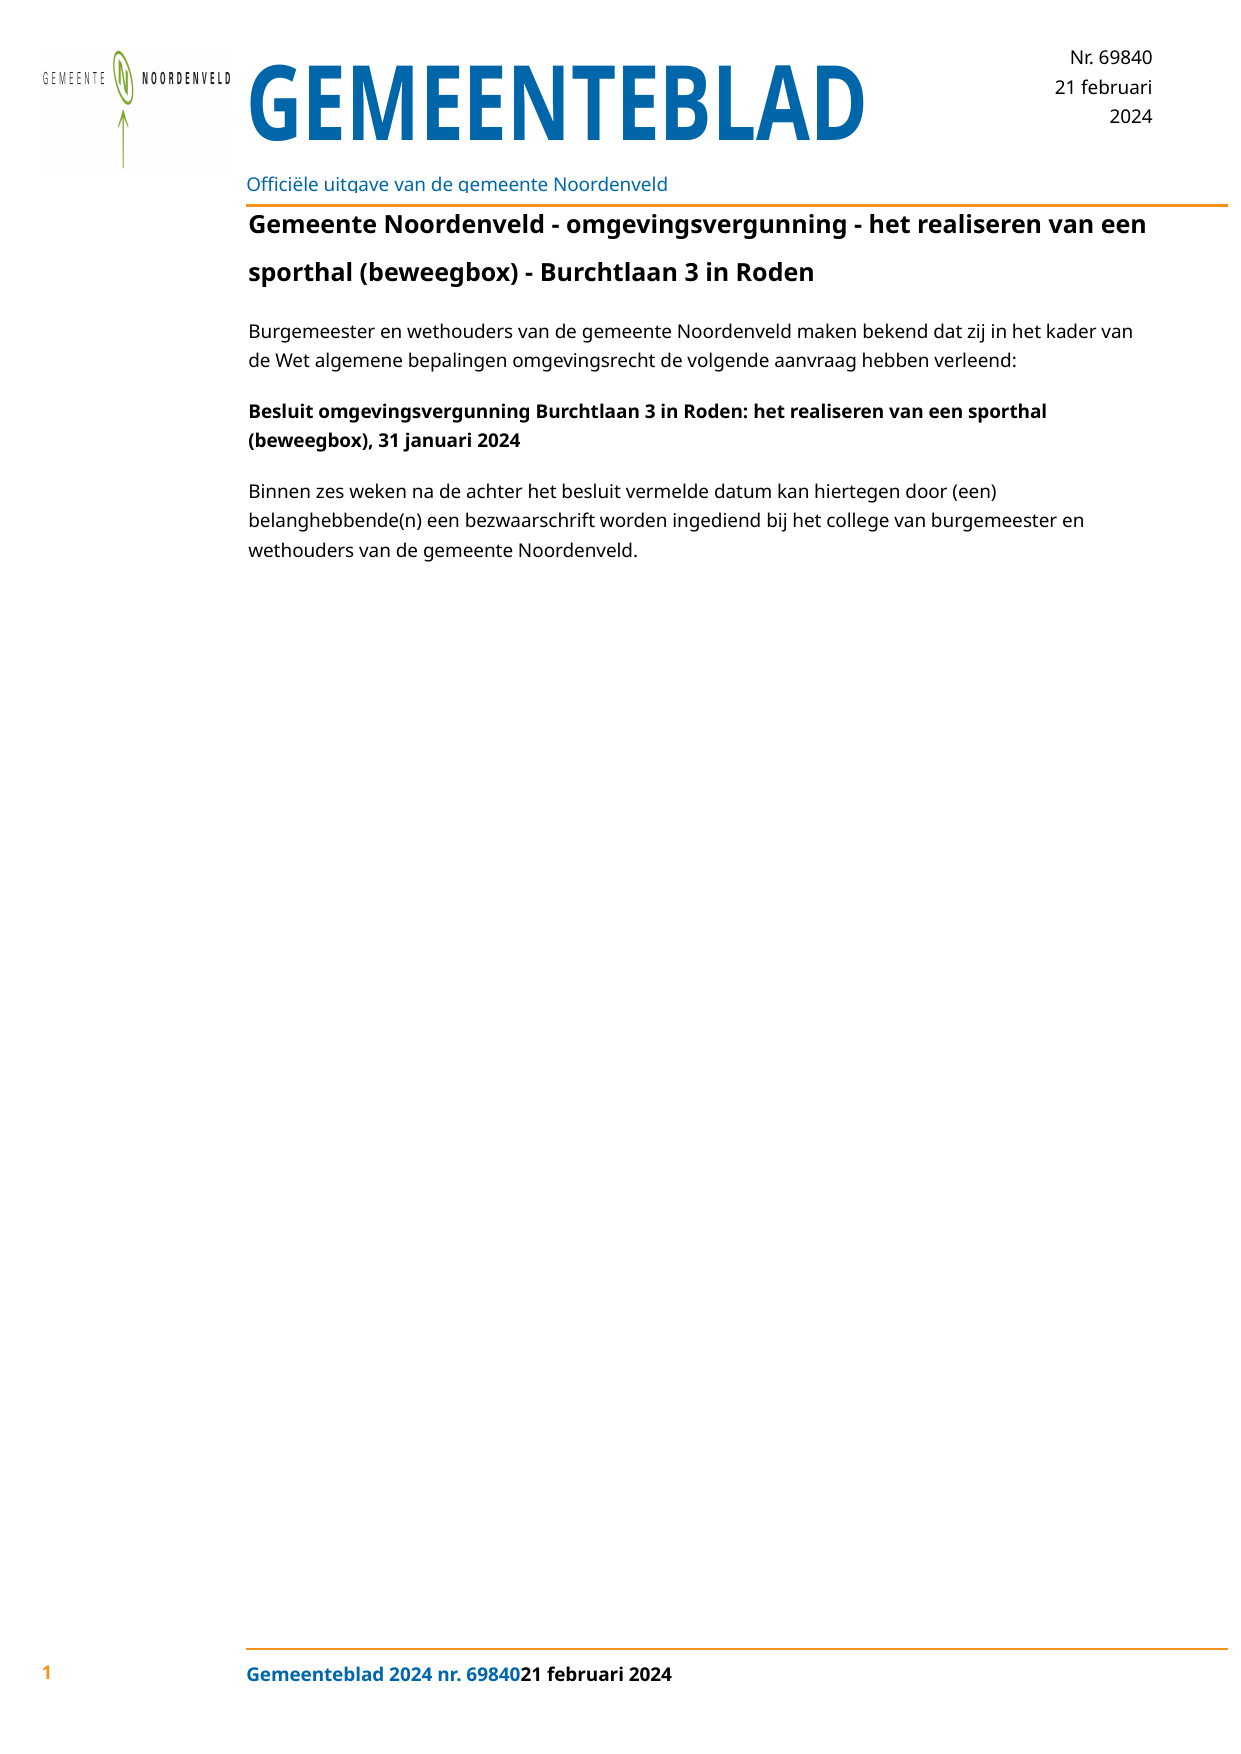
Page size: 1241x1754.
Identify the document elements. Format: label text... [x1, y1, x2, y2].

picture [41, 47, 231, 172]
text Besluit omgevingsvergunning Burchtlaan 3 in Roden: het realiseren van een sporthal (beweegbox), 31 januari 2024 [248, 398, 1152, 453]
text Burgemeester en wethouders van de gemeente Noordenveld maken bekend dat zij in het kader van de Wet algemene bepalingen omgevingsrecht de volgende aanvraag hebben verleend: [248, 318, 1152, 373]
text Binnen zes weken na de achter het besluit vermelde datum kan hiertegen door (een) belanghebbende(n) een bezwaarschrift worden ingediend bij het college van burgemeester en wethouders van de gemeente Noordenveld. [248, 478, 1152, 563]
text Gemeente Noordenveld - omgevingsvergunning - het realiseren van een sporthal (beweegbox) - Burchtlaan 3 in Roden [248, 207, 1152, 288]
